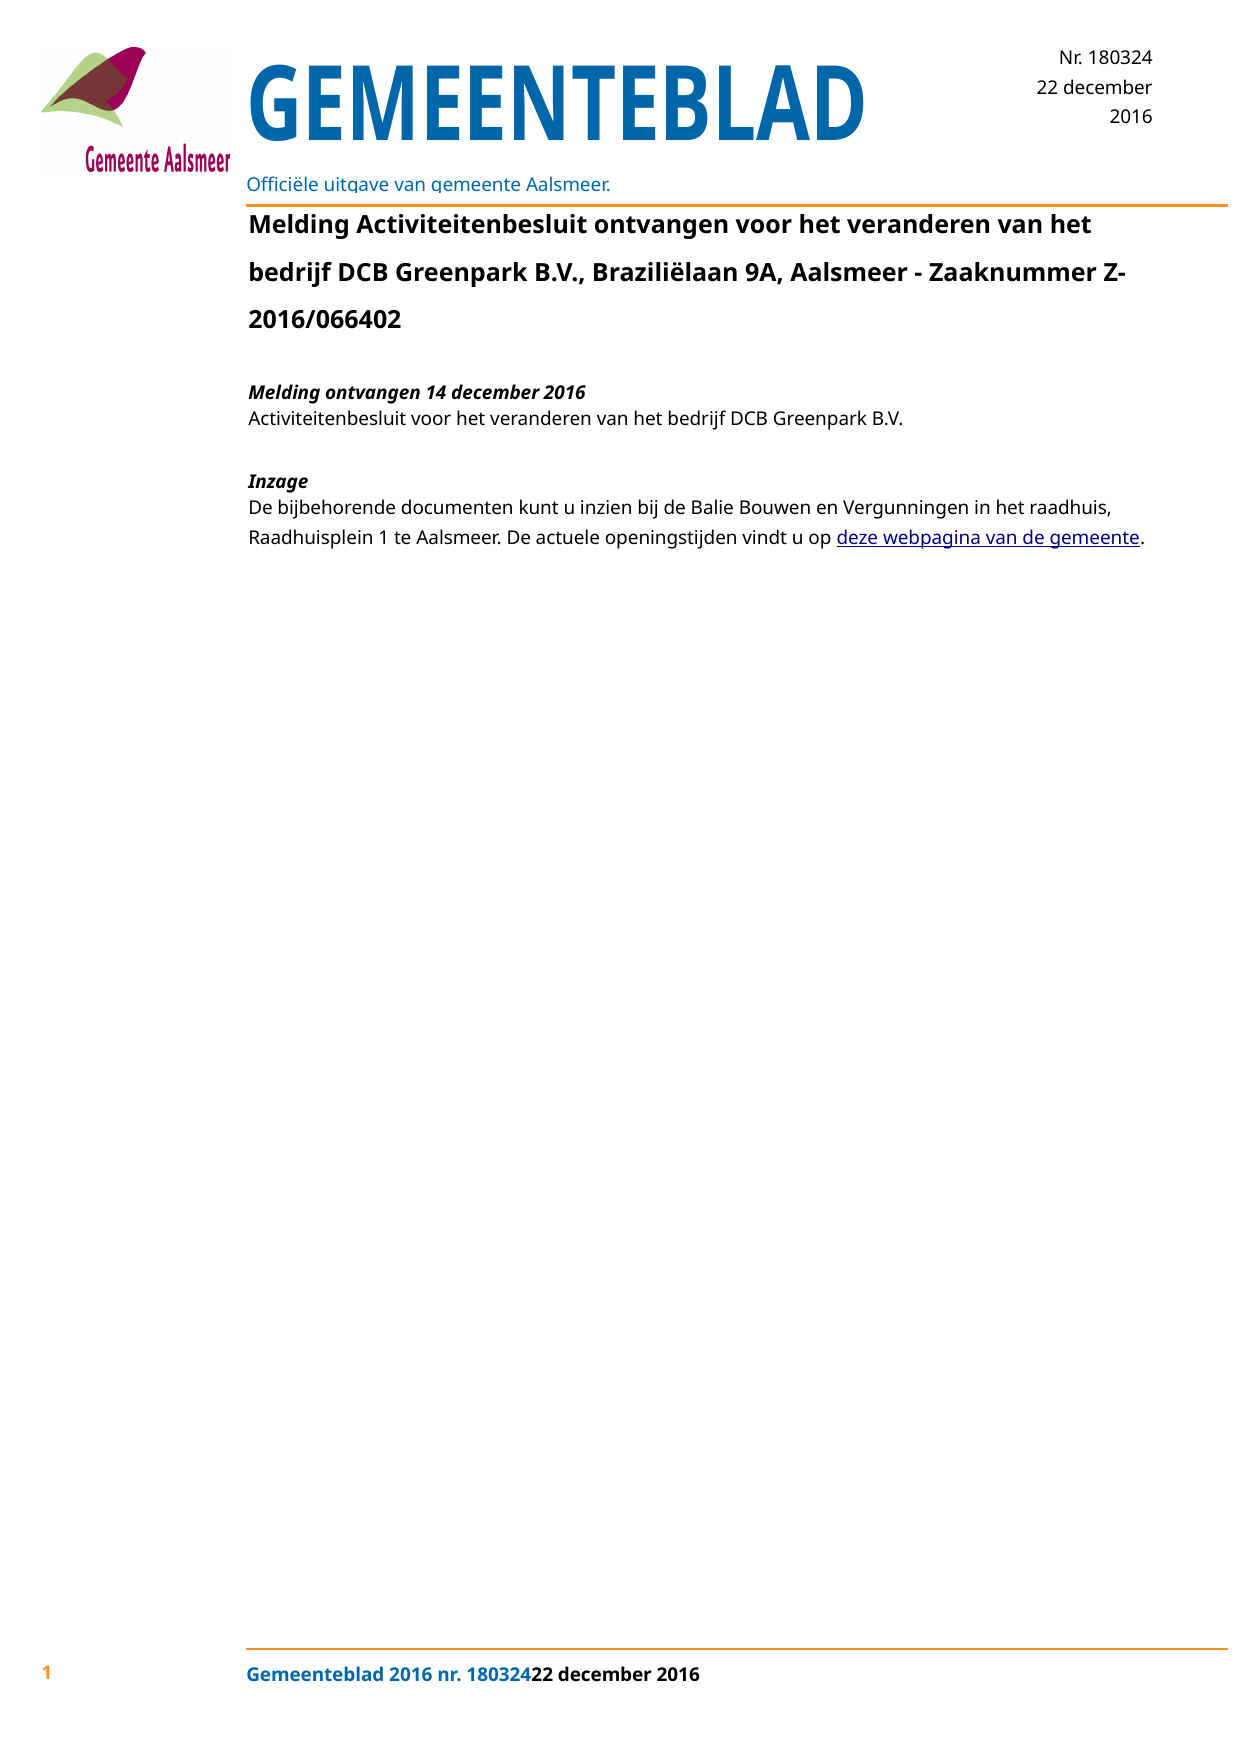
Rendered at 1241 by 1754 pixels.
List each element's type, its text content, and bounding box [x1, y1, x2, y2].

text Melding ontvangen 14 december 2016 [248, 379, 1152, 405]
text Melding Activiteitenbesluit ontvangen voor het veranderen van het bedrijf DCB Greenpark B.V., Braziliëlaan 9A, Aalsmeer - Zaaknummer Z-2016/066402 [248, 207, 1152, 336]
text Inzage [248, 469, 1152, 494]
picture [41, 47, 231, 172]
text De bijbehorende documenten kunt u inzien bij de Balie Bouwen en Vergunningen in het raadhuis, Raadhuisplein 1 te Aalsmeer. De actuele openingstijden vindt u op deze webpagina van de gemeente. [248, 494, 1152, 550]
text Activiteitenbesluit voor het veranderen van het bedrijf DCB Greenpark B.V. [248, 405, 1152, 431]
